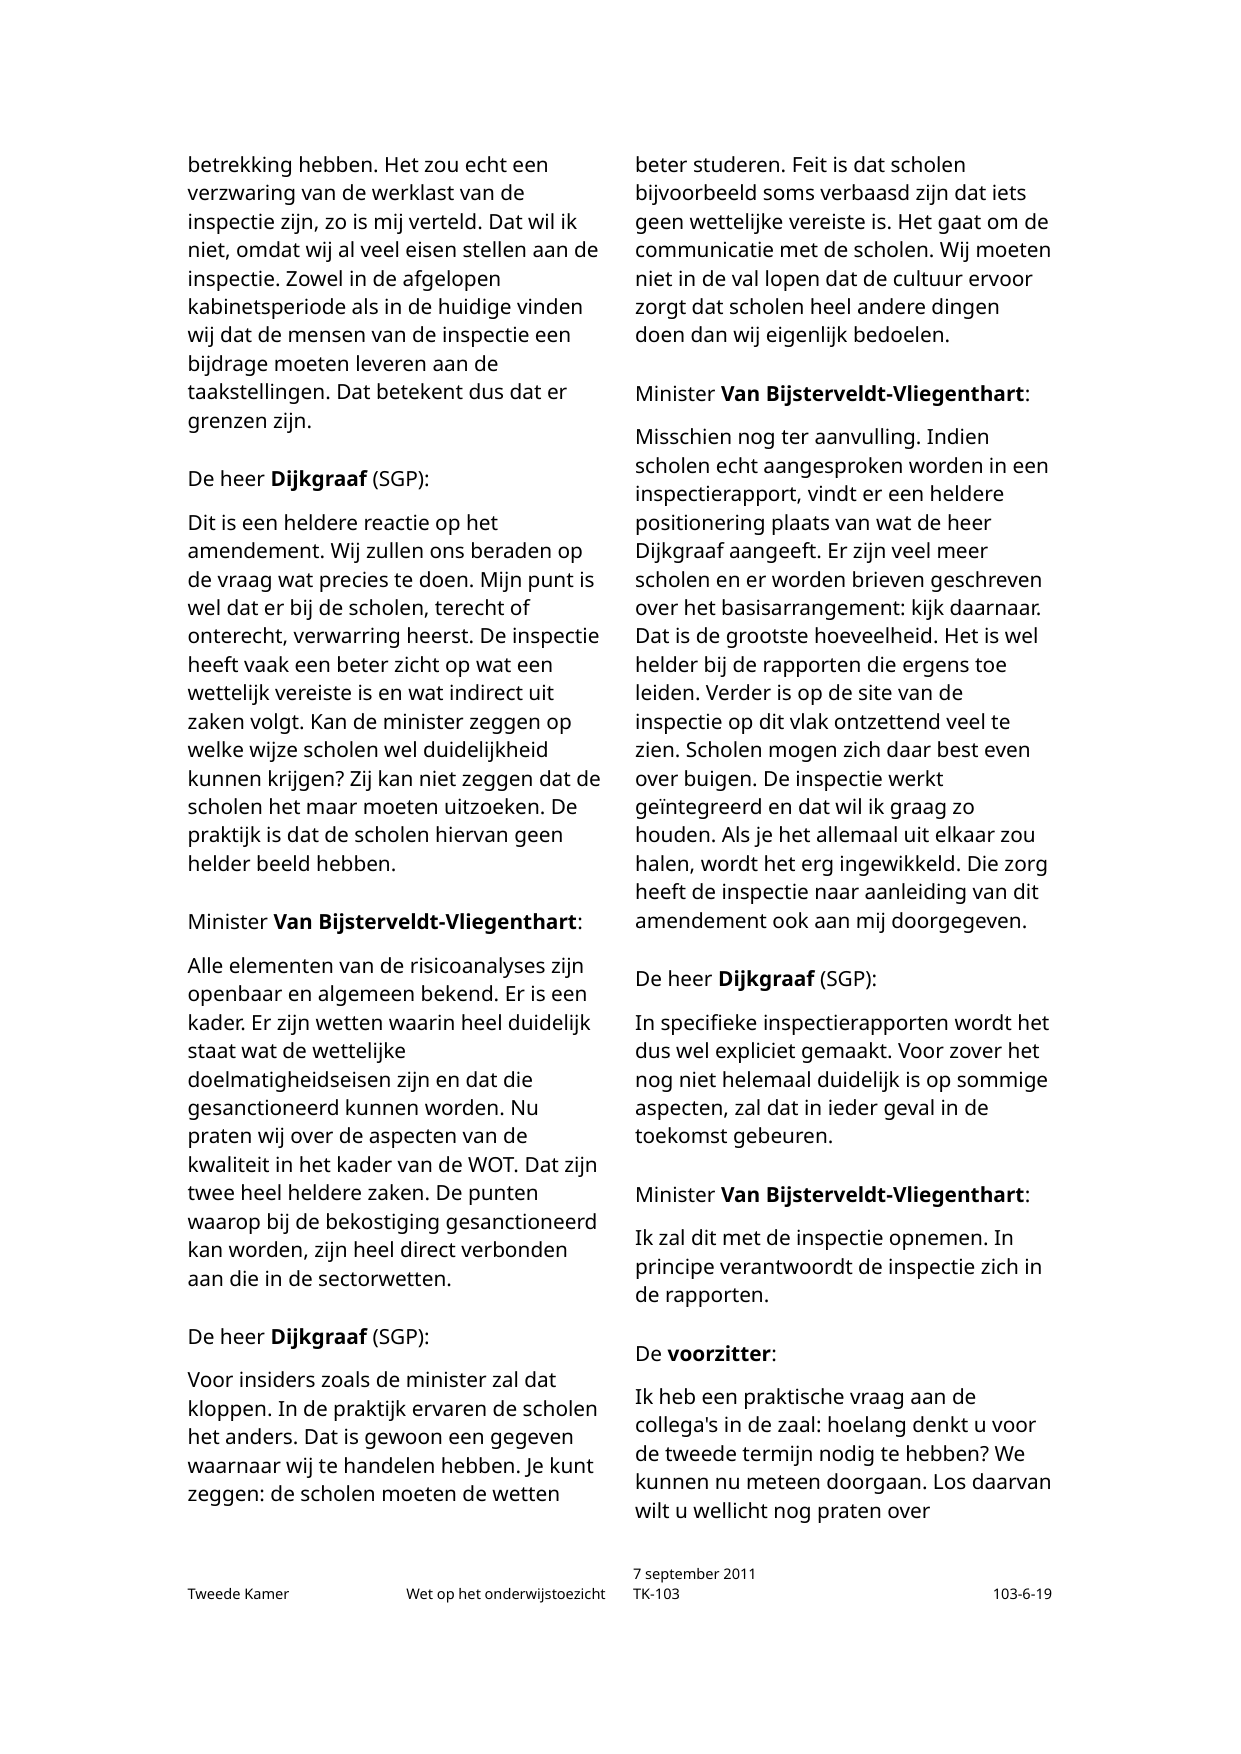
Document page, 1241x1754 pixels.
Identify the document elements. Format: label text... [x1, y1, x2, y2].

text beter studeren. Feit is dat scholen bijvoorbeeld soms verbaasd zijn dat iets geen wettelijke vereiste is. Het gaat om de communicatie met de scholen. Wij moeten niet in de val lopen dat de cultuur ervoor zorgt dat scholen heel andere dingen doen dan wij eigenlijk bedoelen. [635, 150, 1053, 349]
text Dit is een heldere reactie op het amendement. Wij zullen ons beraden op de vraag wat precies te doen. Mijn punt is wel dat er bij de scholen, terecht of onterecht, verwarring heerst. De inspectie heeft vaak een beter zicht op wat een wettelijk vereiste is en wat indirect uit zaken volgt. Kan de minister zeggen op welke wijze scholen wel duidelijkheid kunnen krijgen? Zij kan niet zeggen dat de scholen het maar moeten uitzoeken. De praktijk is dat de scholen hiervan geen helder beeld hebben. [187, 508, 605, 877]
text Voor insiders zoals de minister zal dat kloppen. In de praktijk ervaren de scholen het anders. Dat is gewoon een gegeven waarnaar wij te handelen hebben. Je kunt zeggen: de scholen moeten de wetten [187, 1366, 605, 1508]
text In specifieke inspectierapporten wordt het dus wel expliciet gemaakt. Voor zover het nog niet helemaal duidelijk is op sommige aspecten, zal dat in ieder geval in de toekomst gebeuren. [635, 1008, 1053, 1150]
text Ik zal dit met de inspectie opnemen. In principe verantwoordt de inspectie zich in de rapporten. [635, 1223, 1053, 1309]
text Alle elementen van de risicoanalyses zijn openbaar en algemeen bekend. Er is een kader. Er zijn wetten waarin heel duidelijk staat wat de wettelijke doelmatigheidseisen zijn en dat die gesanctioneerd kunnen worden. Nu praten wij over de aspecten van de kwaliteit in het kader van de WOT. Dat zijn twee heel heldere zaken. De punten waarop bij de bekostiging gesanctioneerd kan worden, zijn heel direct verbonden aan die in de sectorwetten. [187, 951, 605, 1292]
text De heer Dijkgraaf (SGP): [187, 464, 605, 493]
text Misschien nog ter aanvulling. Indien scholen echt aangesproken worden in een inspectierapport, vindt er een heldere positionering plaats van wat de heer Dijkgraaf aangeeft. Er zijn veel meer scholen en er worden brieven geschreven over het basisarrangement: kijk daarnaar. Dat is de grootste hoeveelheid. Het is wel helder bij de rapporten die ergens toe leiden. Verder is op de site van de inspectie op dit vlak ontzettend veel te zien. Scholen mogen zich daar best even over buigen. De inspectie werkt geïntegreerd en dat wil ik graag zo houden. Als je het allemaal uit elkaar zou halen, wordt het erg ingewikkeld. Die zorg heeft de inspectie naar aanleiding van dit amendement ook aan mij doorgegeven. [635, 422, 1053, 934]
text Minister Van Bijsterveldt-Vliegenthart: [187, 907, 605, 936]
text De heer Dijkgraaf (SGP): [635, 964, 1053, 993]
text Ik heb een praktische vraag aan de collega's in de zaal: hoelang denkt u voor de tweede termijn nodig te hebben? We kunnen nu meteen doorgaan. Los daarvan wilt u wellicht nog praten over [635, 1382, 1053, 1524]
text De voorzitter: [635, 1339, 1053, 1367]
text betrekking hebben. Het zou echt een verzwaring van de werklast van de inspectie zijn, zo is mij verteld. Dat wil ik niet, omdat wij al veel eisen stellen aan de inspectie. Zowel in de afgelopen kabinetsperiode als in de huidige vinden wij dat de mensen van de inspectie een bijdrage moeten leveren aan de taakstellingen. Dat betekent dus dat er grenzen zijn. [187, 150, 605, 434]
text De heer Dijkgraaf (SGP): [187, 1322, 605, 1351]
text Minister Van Bijsterveldt-Vliegenthart: [635, 379, 1053, 407]
text Minister Van Bijsterveldt-Vliegenthart: [635, 1180, 1053, 1208]
